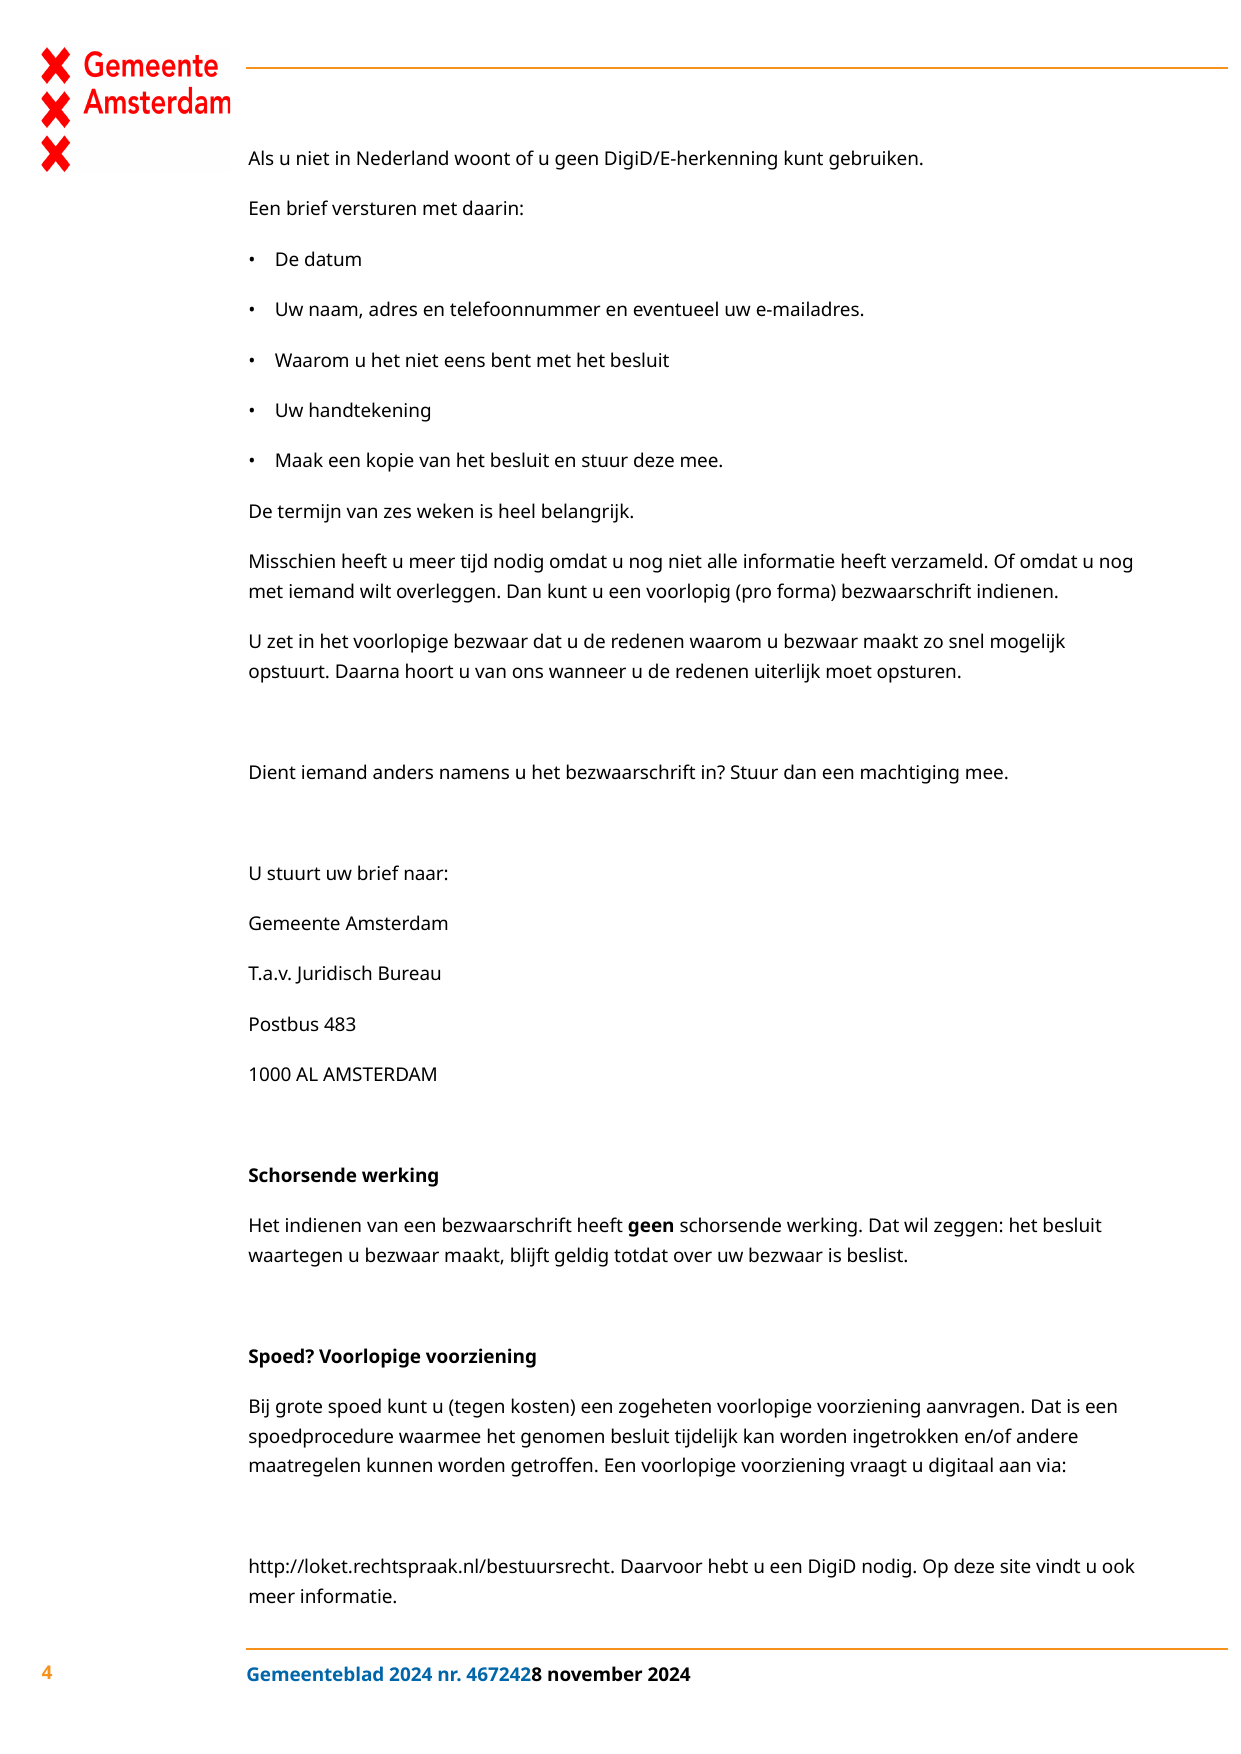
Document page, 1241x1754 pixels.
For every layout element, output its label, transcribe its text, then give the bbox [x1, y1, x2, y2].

text http://loket.rechtspraak.nl/bestuursrecht. Daarvoor hebt u een DigiD nodig. Op deze site vindt u ook meer informatie. [248, 1553, 1152, 1609]
text Schorsende werking [248, 1162, 1152, 1188]
text Misschien heeft u meer tijd nodig omdat u nog niet alle informatie heeft verzameld. Of omdat u nog met iemand wilt overleggen. Dan kunt u een voorlopig (pro forma) bezwaarschrift indienen. [248, 548, 1152, 604]
text • De datum [248, 246, 1152, 272]
text T.a.v. Juridisch Bureau [248, 961, 1152, 986]
text Gemeente Amsterdam [248, 910, 1152, 936]
picture [41, 47, 231, 172]
text De termijn van zes weken is heel belangrijk. [248, 498, 1152, 524]
text • Maak een kopie van het besluit en stuur deze mee. [248, 448, 1152, 473]
text 1000 AL AMSTERDAM [248, 1061, 1152, 1087]
text • Uw naam, adres en telefoonnummer en eventueel uw e-mailadres. [248, 296, 1152, 322]
text Spoed? Voorlopige voorziening [248, 1343, 1152, 1369]
text • Uw handtekening [248, 397, 1152, 423]
text Als u niet in Nederland woont of u geen DigiD/E-herkenning kunt gebruiken. [248, 145, 1152, 171]
text Postbus 483 [248, 1011, 1152, 1037]
text • Waarom u het niet eens bent met het besluit [248, 347, 1152, 373]
text Dient iemand anders namens u het bezwaarschrift in? Stuur dan een machtiging mee. [248, 759, 1152, 785]
text Bij grote spoed kunt u (tegen kosten) een zogeheten voorlopige voorziening aanvragen. Dat is een spoedprocedure waarmee het genomen besluit tijdelijk kan worden ingetrokken en/of andere maatregelen kunnen worden getroffen. Een voorlopige voorziening vraagt u digitaal aan via: [248, 1393, 1152, 1478]
text U zet in het voorlopige bezwaar dat u de redenen waarom u bezwaar maakt zo snel mogelijk opstuurt. Daarna hoort u van ons wanneer u de redenen uiterlijk moet opsturen. [248, 628, 1152, 684]
text Een brief versturen met daarin: [248, 196, 1152, 221]
text U stuurt uw brief naar: [248, 860, 1152, 886]
text Het indienen van een bezwaarschrift heeft geen schorsende werking. Dat wil zeggen: het besluit waartegen u bezwaar maakt, blijft geldig totdat over uw bezwaar is beslist. [248, 1213, 1152, 1268]
